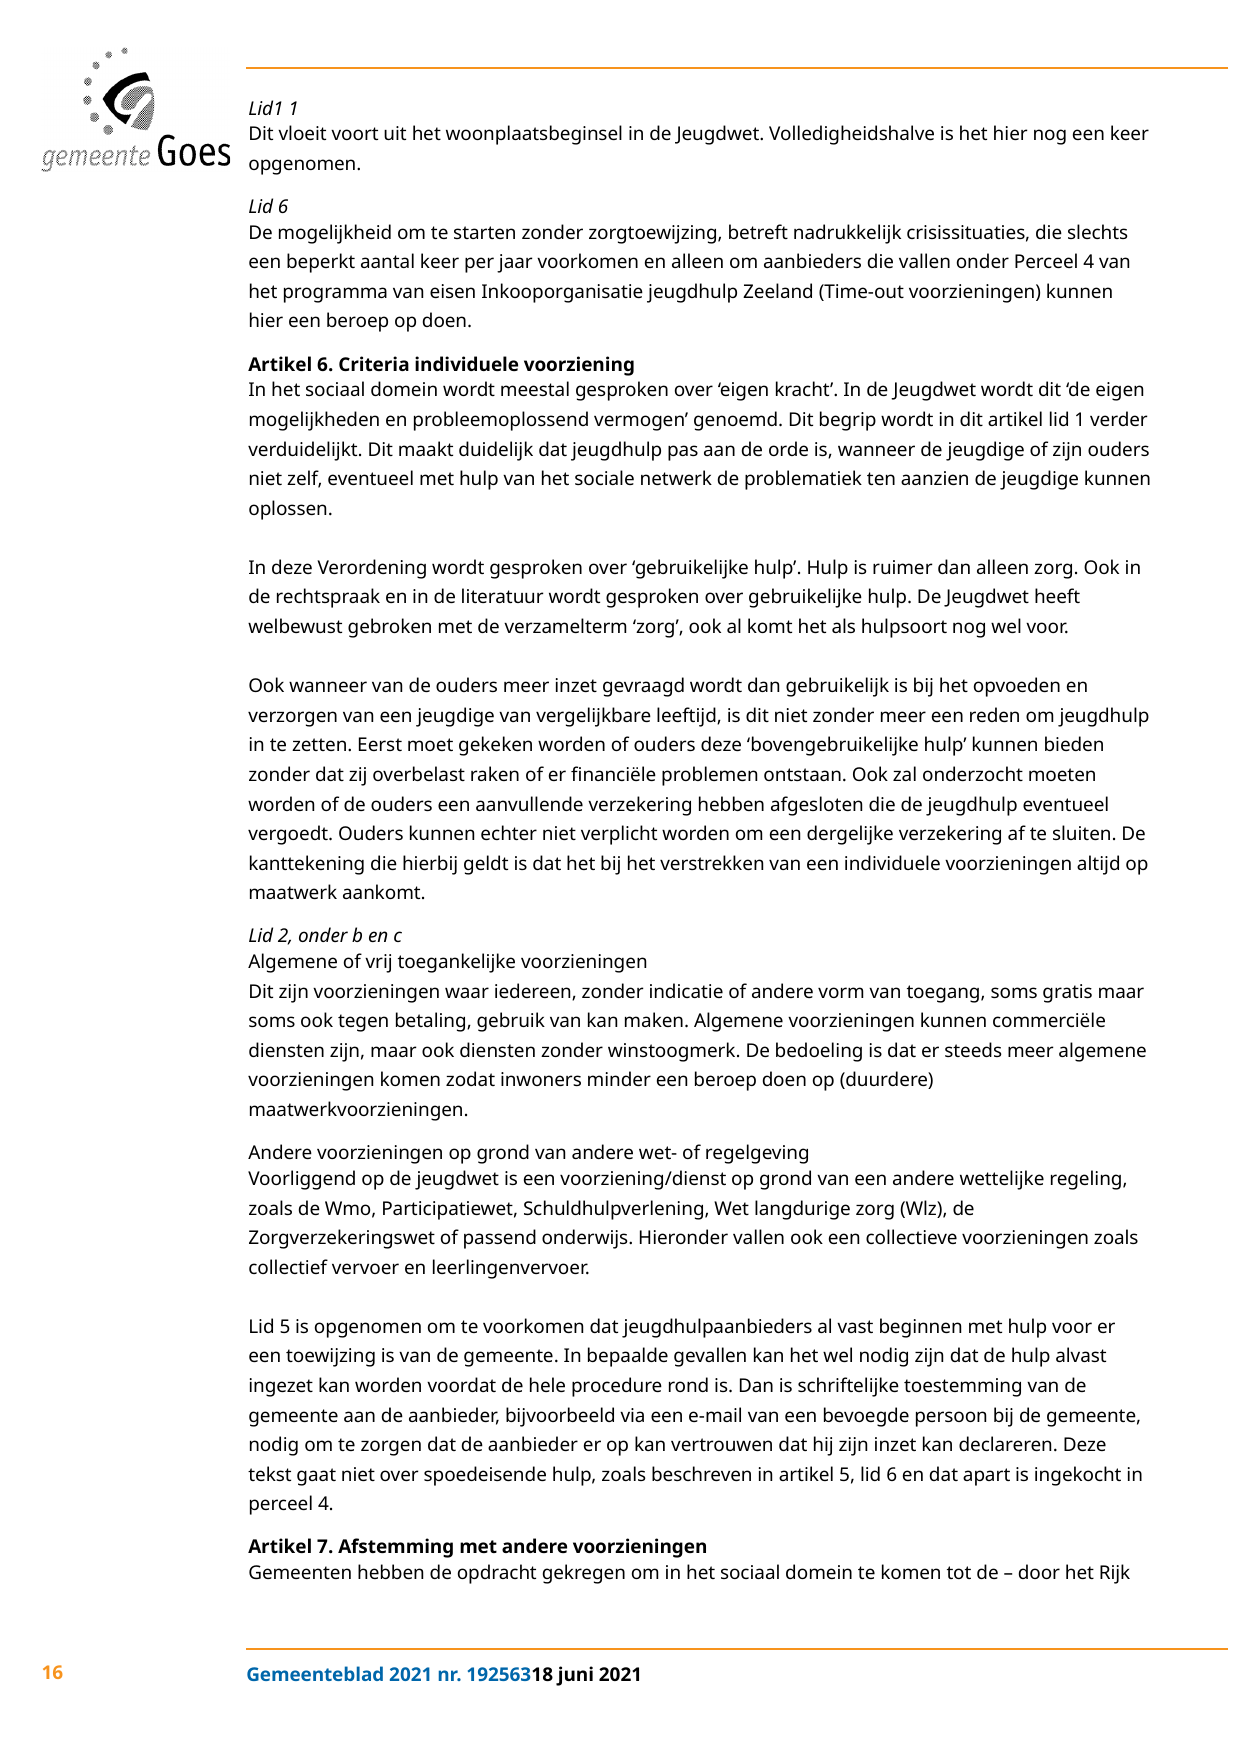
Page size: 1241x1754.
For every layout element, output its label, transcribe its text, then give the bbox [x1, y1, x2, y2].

text Artikel 7. Afstemming met andere voorzieningen [248, 1534, 1152, 1559]
text Andere voorzieningen op grond van andere wet- of regelgeving [248, 1139, 1152, 1165]
text In het sociaal domein wordt meestal gesproken over ‘eigen kracht’. In de Jeugdwet wordt dit ‘de eigen mogelijkheden en probleemoplossend vermogen’ genoemd. Dit begrip wordt in dit artikel lid 1 verder verduidelijkt. Dit maakt duidelijk dat jeugdhulp pas aan de orde is, wanneer de jeugdige of zijn ouders niet zelf, eventueel met hulp van het sociale netwerk de problematiek ten aanzien de jeugdige kunnen oplossen. [248, 377, 1152, 521]
text Artikel 6. Criteria individuele voorziening [248, 351, 1152, 377]
picture [41, 47, 231, 172]
text Lid 2, onder b en c [248, 923, 1152, 948]
text Lid 6 [248, 193, 1152, 219]
text De mogelijkheid om te starten zonder zorgtoewijzing, betreft nadrukkelijk crisissituaties, die slechts een beperkt aantal keer per jaar voorkomen en alleen om aanbieders die vallen onder Perceel 4 van het programma van eisen Inkooporganisatie jeugdhulp Zeeland (Time-out voorzieningen) kunnen hier een beroep op doen. [248, 219, 1152, 333]
text Voorliggend op de jeugdwet is een voorziening/dienst op grond van een andere wettelijke regeling, zoals de Wmo, Participatiewet, Schuldhulpverlening, Wet langdurige zorg (Wlz), de Zorgverzekeringswet of passend onderwijs. Hieronder vallen ook een collectieve voorzieningen zoals collectief vervoer en leerlingenvervoer. [248, 1165, 1152, 1279]
text Algemene of vrij toegankelijke voorzieningen [248, 948, 1152, 974]
text Lid1 1 [248, 95, 1152, 121]
text Ook wanneer van de ouders meer inzet gevraagd wordt dan gebruikelijk is bij het opvoeden en verzorgen van een jeugdige van vergelijkbare leeftijd, is dit niet zonder meer een reden om jeugdhulp in te zetten. Eerst moet gekeken worden of ouders deze ‘bovengebruikelijke hulp’ kunnen bieden zonder dat zij overbelast raken of er financiële problemen ontstaan. Ook zal onderzocht moeten worden of de ouders een aanvullende verzekering hebben afgesloten die de jeugdhulp eventueel vergoedt. Ouders kunnen echter niet verplicht worden om een dergelijke verzekering af te sluiten. De kanttekening die hierbij geldt is dat het bij het verstrekken van een individuele voorzieningen altijd op maatwerk aankomt. [248, 672, 1152, 905]
text Lid 5 is opgenomen om te voorkomen dat jeugdhulpaanbieders al vast beginnen met hulp voor er een toewijzing is van de gemeente. In bepaalde gevallen kan het wel nodig zijn dat de hulp alvast ingezet kan worden voordat de hele procedure rond is. Dan is schriftelijke toestemming van de gemeente aan de aanbieder, bijvoorbeeld via een e-mail van een bevoegde persoon bij de gemeente, nodig om te zorgen dat de aanbieder er op kan vertrouwen dat hij zijn inzet kan declareren. Deze tekst gaat niet over spoedeisende hulp, zoals beschreven in artikel 5, lid 6 en dat apart is ingekocht in perceel 4. [248, 1313, 1152, 1516]
text Dit vloeit voort uit het woonplaatsbeginsel in de Jeugdwet. Volledigheidshalve is het hier nog een keer opgenomen. [248, 121, 1152, 176]
text Gemeenten hebben de opdracht gekregen om in het sociaal domein te komen tot de – door het Rijk [248, 1559, 1152, 1585]
text In deze Verordening wordt gesproken over ‘gebruikelijke hulp’. Hulp is ruimer dan alleen zorg. Ook in de rechtspraak en in de literatuur wordt gesproken over gebruikelijke hulp. De Jeugdwet heeft welbewust gebroken met de verzamelterm ‘zorg’, ook al komt het als hulpsoort nog wel voor. [248, 554, 1152, 639]
text Dit zijn voorzieningen waar iedereen, zonder indicatie of andere vorm van toegang, soms gratis maar soms ook tegen betaling, gebruik van kan maken. Algemene voorzieningen kunnen commerciële diensten zijn, maar ook diensten zonder winstoogmerk. De bedoeling is dat er steeds meer algemene voorzieningen komen zodat inwoners minder een beroep doen op (duurdere) maatwerkvoorzieningen. [248, 978, 1152, 1122]
